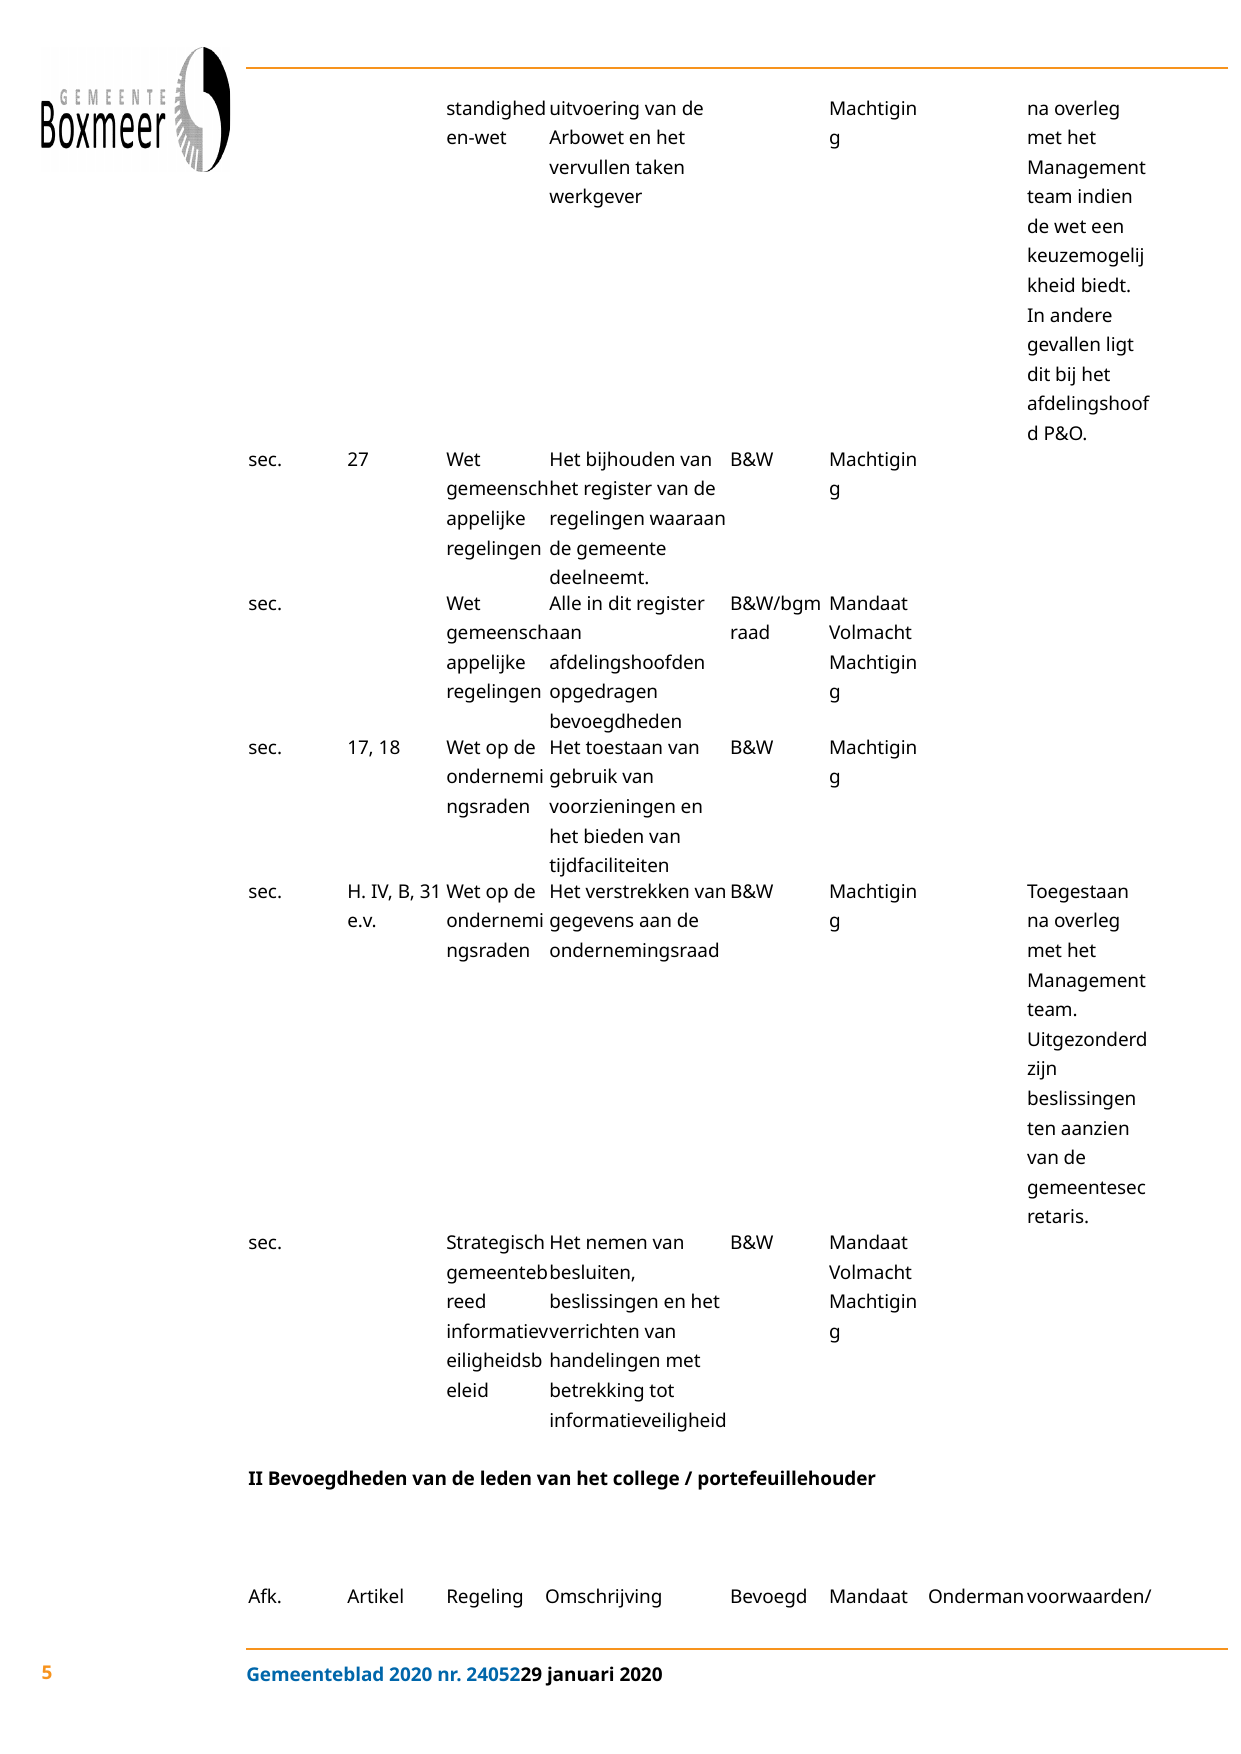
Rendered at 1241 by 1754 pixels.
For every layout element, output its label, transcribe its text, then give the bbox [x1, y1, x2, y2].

table_cell Alle in dit register aan afdelingshoofden opgedragen bevoegdheden [549, 590, 730, 734]
table_cell [1027, 1229, 1152, 1462]
table_header Mandaat [829, 1584, 928, 1609]
table_cell [928, 95, 1027, 446]
table_cell sec. [248, 446, 347, 590]
table_cell [730, 95, 829, 446]
table_cell sec. [248, 878, 347, 1229]
table_cell Het verstrekken van gegevens aan de ondernemingsraad [549, 878, 730, 1229]
table_cell Machtiging [829, 878, 928, 1229]
table_header Artikel [347, 1584, 446, 1609]
table_cell [928, 734, 1027, 878]
table_cell Wet op de ondernemingsraden [446, 734, 549, 878]
table_cell Machtiging [829, 734, 928, 878]
table_cell Mandaat Volmacht Machtiging [829, 590, 928, 734]
table_cell [1027, 734, 1152, 878]
table_cell 17, 18 [347, 734, 446, 878]
table_cell [347, 590, 446, 734]
table_header voorwaarden/ [1027, 1584, 1152, 1609]
table_cell [928, 1229, 1027, 1462]
table_cell sec. [248, 1229, 347, 1462]
table_cell sec. [248, 734, 347, 878]
table_cell Het toestaan van gebruik van voorzieningen en het bieden van tijdfaciliteiten [549, 734, 730, 878]
table_cell [1027, 446, 1152, 590]
table_cell [928, 446, 1027, 590]
table_cell B&W [730, 446, 829, 590]
table_cell Het bijhouden van het register van de regelingen waaraan de gemeente deelneemt. [549, 446, 730, 590]
table_cell Mandaat Volmacht Machtiging [829, 1229, 928, 1462]
table_cell na overleg met het Managementteam indien de wet een keuzemogelijkheid biedt. In andere gevallen ligt dit bij het afdelingshoofd P&O. [1027, 95, 1152, 446]
table_header Onderman [928, 1584, 1027, 1609]
table_cell Wet op de ondernemingsraden [446, 878, 549, 1229]
table_header Omschrijving [545, 1584, 730, 1609]
table_cell Machtiging [829, 446, 928, 590]
table_cell [1027, 590, 1152, 734]
table_cell sec. [248, 590, 347, 734]
table_cell [928, 878, 1027, 1229]
table_header Bevoegd [730, 1584, 829, 1609]
table_cell Wet gemeenschappelijke regelingen [446, 590, 549, 734]
table_cell Machtiging [829, 95, 928, 446]
picture [41, 47, 231, 172]
table_cell B&W [730, 878, 829, 1229]
table_cell B&W [730, 1229, 829, 1462]
table_cell [347, 1229, 446, 1462]
table_cell Wet gemeenschappelijke regelingen [446, 446, 549, 590]
table_cell H. IV, B, 31 e.v. [347, 878, 446, 1229]
table_header Afk. [248, 1584, 347, 1609]
table_cell B&W/bgm raad [730, 590, 829, 734]
table_cell 27 [347, 446, 446, 590]
table_cell Het nemen van besluiten, beslissingen en het verrichten van handelingen met betrekking tot informatieveiligheid [549, 1229, 730, 1462]
text II Bevoegdheden van de leden van het college / portefeuillehouder [248, 1465, 1152, 1491]
table_cell uitvoering van de Arbowet en het vervullen taken werkgever [549, 95, 730, 446]
table_cell [347, 95, 446, 446]
table_cell Toegestaan na overleg met het Managementteam. Uitgezonderd zijn beslissingen ten aanzien van de gemeentesecretaris. [1027, 878, 1152, 1229]
table_cell standigheden-wet [446, 95, 549, 446]
table_cell B&W [730, 734, 829, 878]
table_cell Strategisch gemeentebreed informatieveiligheidsbeleid [446, 1229, 549, 1462]
table_cell [928, 590, 1027, 734]
table_cell [248, 95, 347, 446]
table_header Regeling [446, 1584, 545, 1609]
